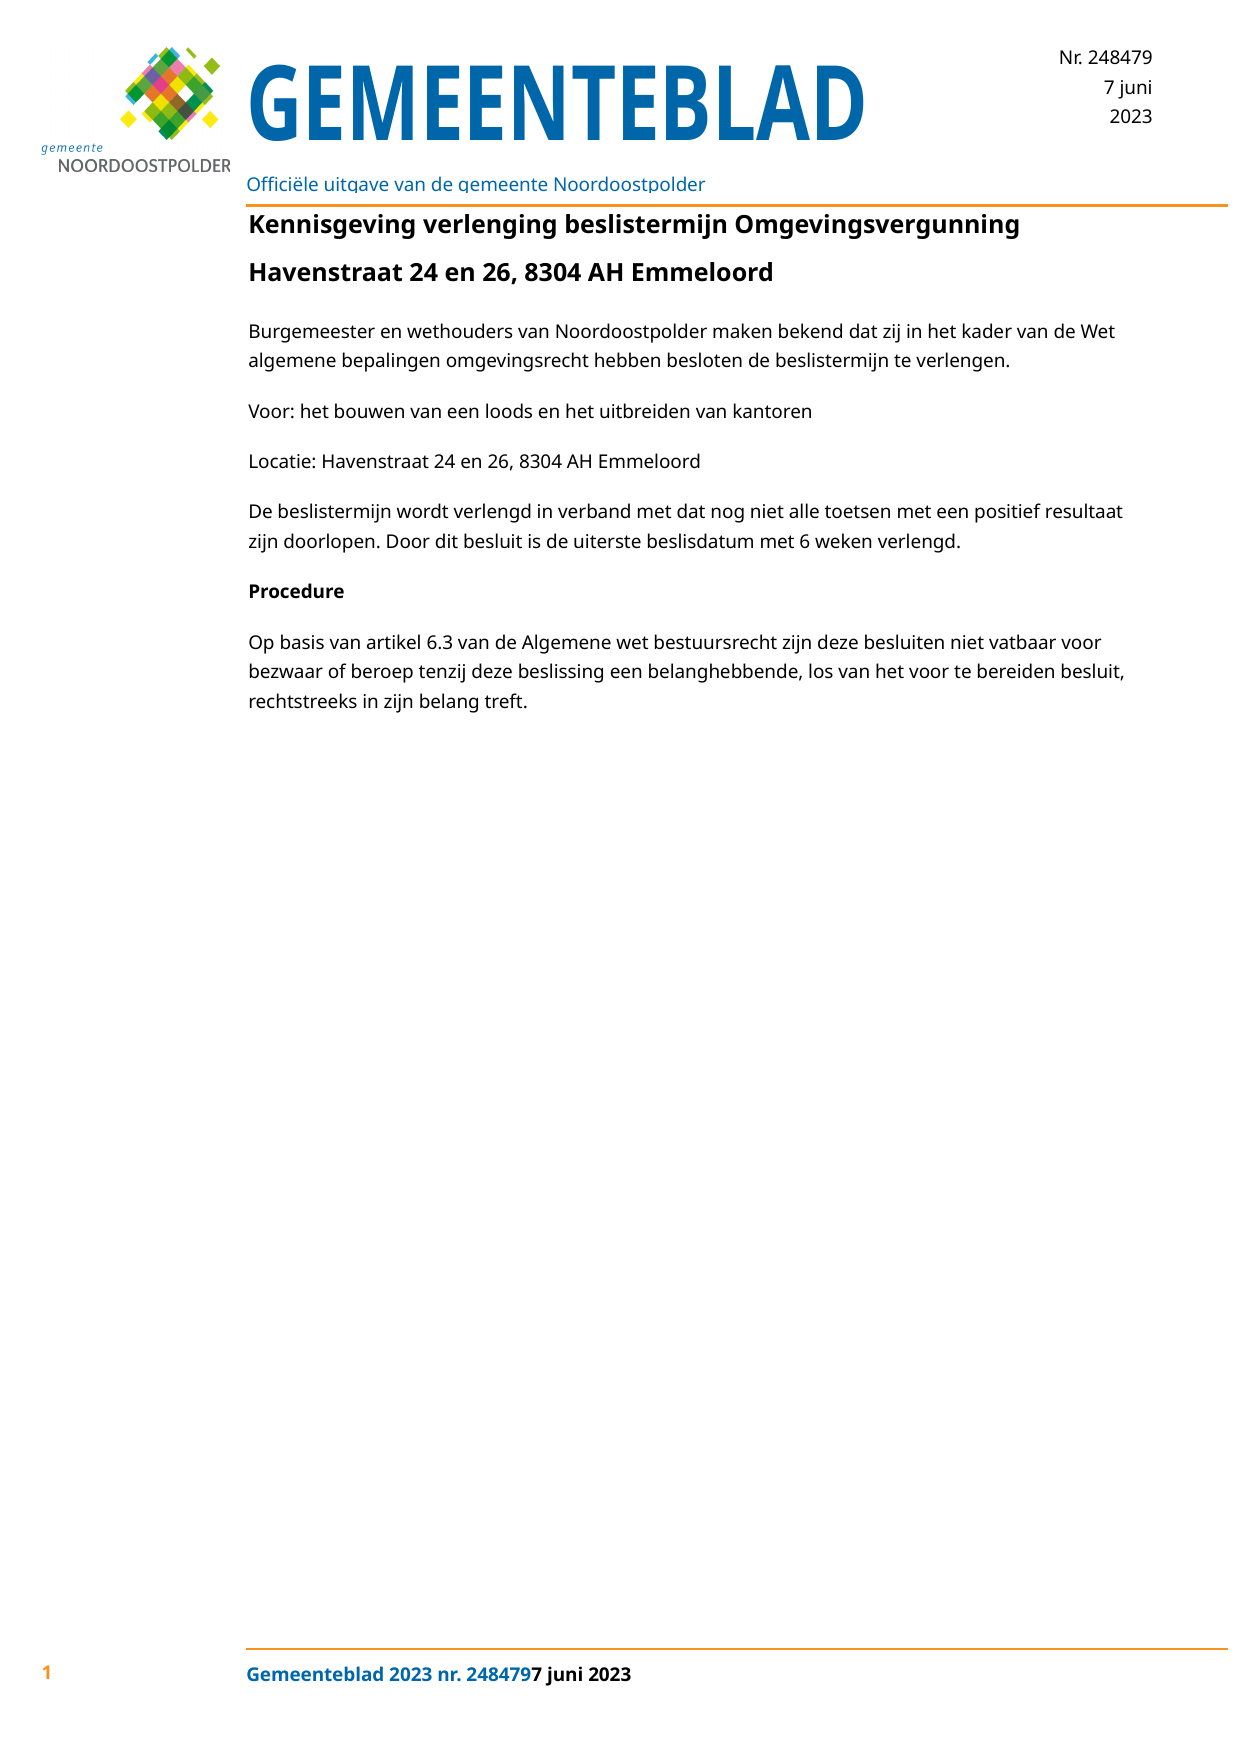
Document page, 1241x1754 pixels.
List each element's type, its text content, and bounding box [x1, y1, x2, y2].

text Procedure [248, 579, 1152, 604]
text De beslistermijn wordt verlengd in verband met​ ​​dat nog niet alle toetsen met een positief resultaat zijn doorlopen. Door dit besluit is de uiterste beslisdatum met 6 weken verlengd. [248, 499, 1152, 554]
text Kennisgeving verlenging beslistermijn Omgevingsvergunning Havenstraat 24 en 26, 8304 AH Emmeloord [248, 207, 1152, 288]
text Burgemeester en wethouders van Noordoostpolder maken bekend dat zij in het kader van de Wet algemene bepalingen omgevingsrecht hebben besloten de beslistermijn te verlengen. [248, 318, 1152, 373]
text Voor: het bouwen van een loods en het uitbreiden van kantoren [248, 398, 1152, 424]
picture [41, 47, 231, 172]
text Locatie: Havenstraat 24 en 26, 8304 AH Emmeloord [248, 448, 1152, 474]
text Op basis van artikel 6.3 van de Algemene wet bestuursrecht zijn deze besluiten niet vatbaar voor bezwaar of beroep tenzij deze beslissing een belanghebbende, los van het voor te bereiden besluit, rechtstreeks in zijn belang treft. [248, 629, 1152, 714]
